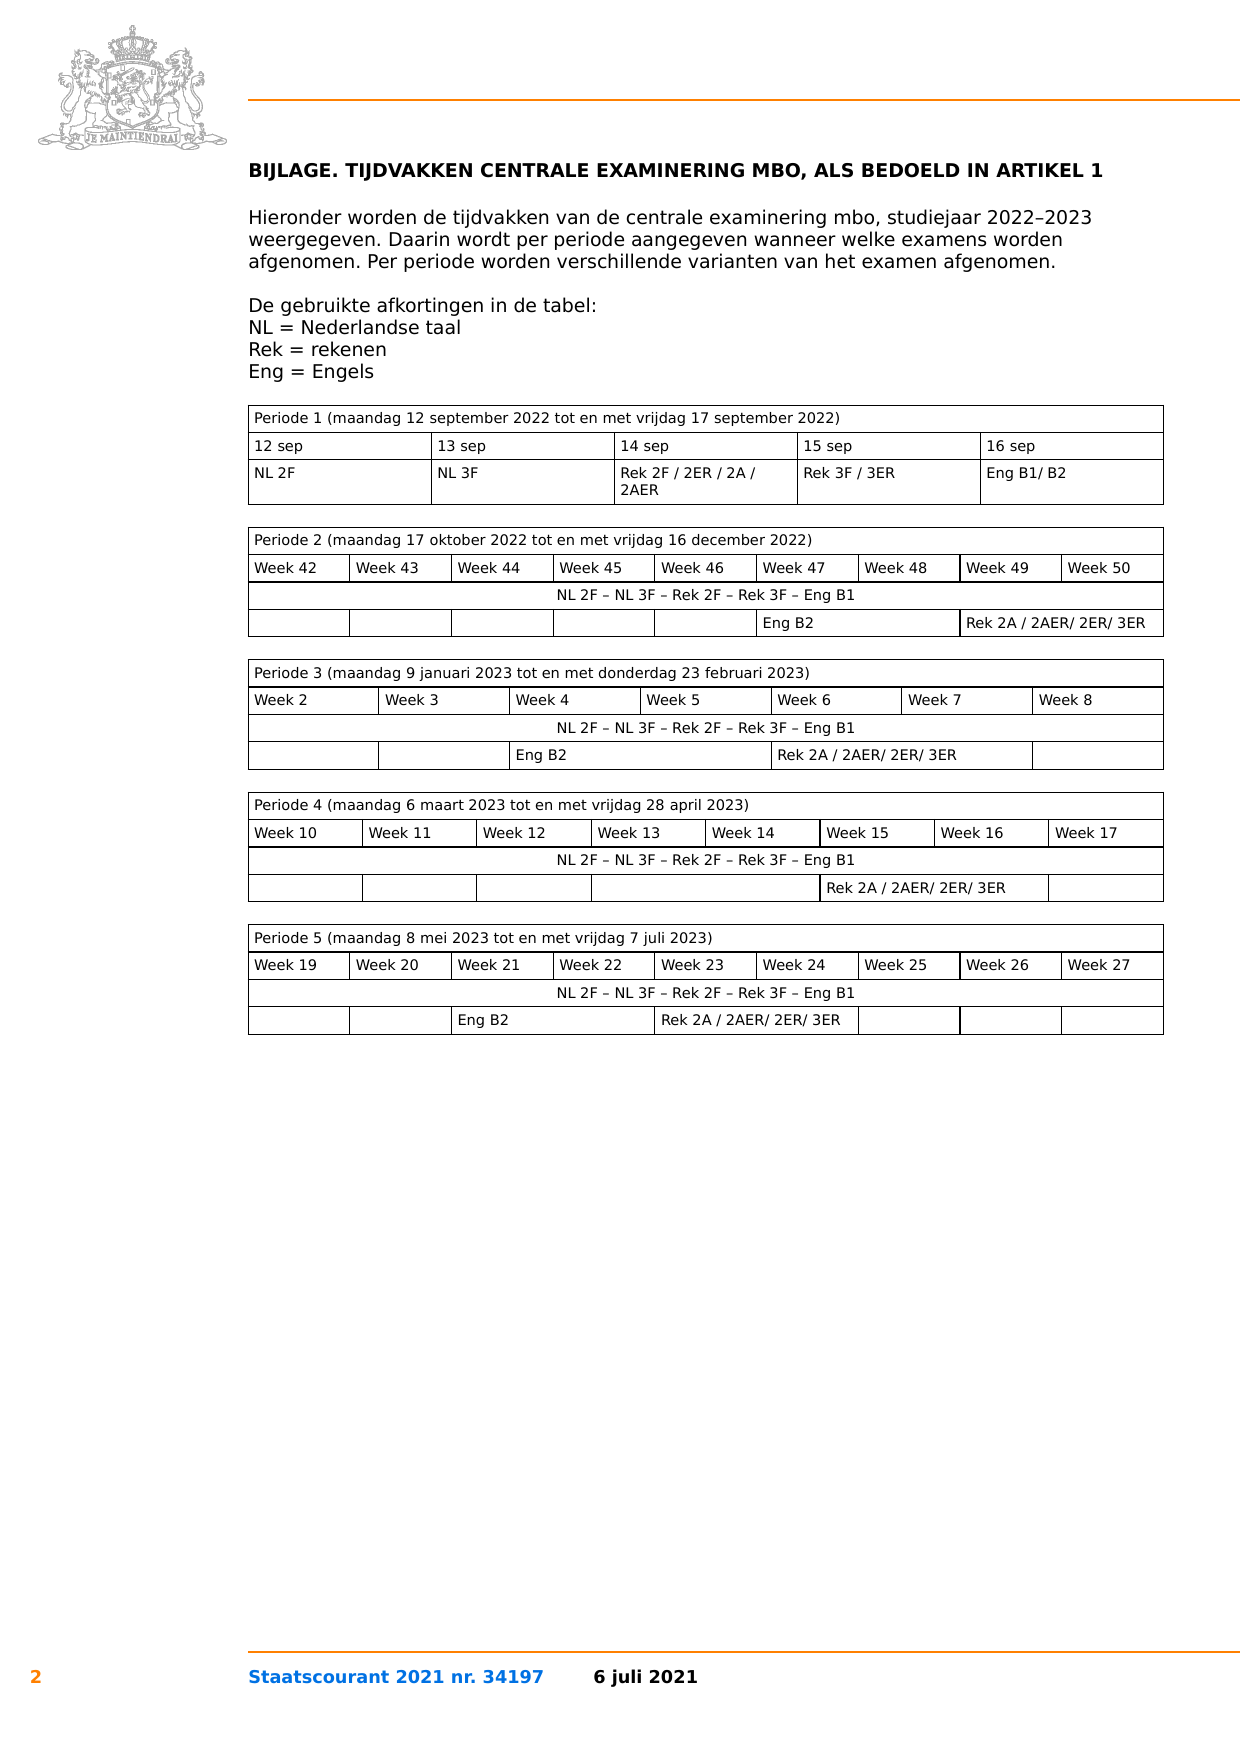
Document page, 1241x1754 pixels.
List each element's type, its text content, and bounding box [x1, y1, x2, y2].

table_cell Week 21 [452, 953, 553, 979]
table_cell [363, 875, 476, 901]
table_cell Week 17 [1049, 820, 1163, 846]
table_cell 12 sep [249, 433, 431, 459]
table_cell NL 3F [432, 460, 614, 504]
table_cell [1033, 742, 1163, 769]
table_cell Eng B2 [510, 742, 771, 769]
table_cell NL 2F – NL 3F – Rek 2F – Rek 3F – Eng B1 [249, 848, 1163, 874]
table_cell Week 45 [554, 555, 654, 581]
table_cell Week 27 [1062, 953, 1163, 979]
table_cell Eng B2 [757, 610, 959, 636]
text De gebruikte afkortingen in de tabel: [248, 295, 1163, 317]
table_cell [249, 875, 362, 901]
table_cell Week 11 [363, 820, 476, 846]
table_cell Week 20 [350, 953, 451, 979]
table_cell [592, 875, 819, 901]
subtitle BIJLAGE. TIJDVAKKEN CENTRALE EXAMINERING MBO, ALS BEDOELD IN ARTIKEL 1 [248, 160, 1163, 182]
table_cell 16 sep [981, 433, 1163, 459]
table_cell Week 7 [902, 688, 1032, 714]
table_cell Week 44 [452, 555, 553, 581]
table_cell [655, 610, 756, 636]
table_cell [554, 610, 654, 636]
table_header Periode 4 (maandag 6 maart 2023 tot en met vrijdag 28 april 2023) [249, 793, 1163, 819]
table_cell Week 13 [592, 820, 705, 846]
table_cell NL 2F – NL 3F – Rek 2F – Rek 3F – Eng B1 [249, 980, 1163, 1006]
table_cell Week 48 [859, 555, 959, 581]
table_cell 13 sep [432, 433, 614, 459]
table_cell Week 49 [961, 555, 1061, 581]
table_cell 15 sep [798, 433, 980, 459]
table_cell Week 15 [821, 820, 934, 846]
table_cell NL 2F [249, 460, 431, 504]
table_header Periode 5 (maandag 8 mei 2023 tot en met vrijdag 7 juli 2023) [249, 925, 1163, 951]
table_cell Eng B1/ B2 [981, 460, 1163, 504]
table_cell Week 50 [1062, 555, 1163, 581]
table_cell [249, 1007, 349, 1034]
table_cell [249, 610, 349, 636]
table_cell Week 25 [859, 953, 959, 979]
table_cell Week 3 [379, 688, 509, 714]
text Rek = rekenen [248, 339, 1163, 361]
table_cell Week 47 [757, 555, 858, 581]
table_cell [1049, 875, 1163, 901]
table_cell Week 22 [554, 953, 654, 979]
text NL = Nederlandse taal [248, 317, 1163, 339]
table_cell [379, 742, 509, 769]
table_cell 14 sep [615, 433, 797, 459]
picture [38, 25, 227, 150]
table_cell Week 10 [249, 820, 362, 846]
table_cell NL 2F – NL 3F – Rek 2F – Rek 3F – Eng B1 [249, 583, 1163, 609]
table_cell Week 16 [935, 820, 1048, 846]
table_cell Week 6 [772, 688, 901, 714]
table_header Periode 3 (maandag 9 januari 2023 tot en met donderdag 23 februari 2023) [249, 660, 1163, 686]
table_cell [452, 610, 553, 636]
table_cell Week 14 [706, 820, 819, 846]
table_cell Week 4 [510, 688, 640, 714]
table_cell NL 2F – NL 3F – Rek 2F – Rek 3F – Eng B1 [249, 715, 1163, 741]
table_cell Rek 2F / 2ER / 2A / 2AER [615, 460, 797, 504]
table_cell Week 42 [249, 555, 349, 581]
table_cell Week 24 [757, 953, 858, 979]
table_cell Rek 2A / 2AER/ 2ER/ 3ER [821, 875, 1048, 901]
table_cell Week 23 [655, 953, 756, 979]
table_cell Week 43 [350, 555, 451, 581]
table_cell Week 5 [641, 688, 771, 714]
table_cell Week 12 [477, 820, 591, 846]
table_cell Week 8 [1033, 688, 1163, 714]
table_cell Eng B2 [452, 1007, 654, 1034]
text Hieronder worden de tijdvakken van de centrale examinering mbo, studiejaar 2022–2023 weergegeven. Daarin wordt per periode aangegeven wanneer welke examens worden afgenomen. Per periode worden verschillende varianten van het examen afgenomen. [248, 207, 1163, 273]
table_cell [859, 1007, 959, 1034]
table_cell [350, 1007, 451, 1034]
table_cell Week 26 [961, 953, 1061, 979]
table_cell Week 19 [249, 953, 349, 979]
table_cell [350, 610, 451, 636]
table_cell Rek 2A / 2AER/ 2ER/ 3ER [772, 742, 1032, 769]
table_cell Week 46 [655, 555, 756, 581]
table_cell Rek 2A / 2AER/ 2ER/ 3ER [655, 1007, 858, 1034]
table_cell [249, 742, 378, 769]
table_cell [961, 1007, 1061, 1034]
table_cell Week 2 [249, 688, 378, 714]
table_cell [1062, 1007, 1163, 1034]
table_cell [477, 875, 591, 901]
table_cell Rek 3F / 3ER [798, 460, 980, 504]
text Eng = Engels [248, 361, 1163, 383]
table_cell Rek 2A / 2AER/ 2ER/ 3ER [961, 610, 1163, 636]
table_header Periode 2 (maandag 17 oktober 2022 tot en met vrijdag 16 december 2022) [249, 528, 1163, 554]
table_header Periode 1 (maandag 12 september 2022 tot en met vrijdag 17 september 2022) [249, 406, 1163, 432]
